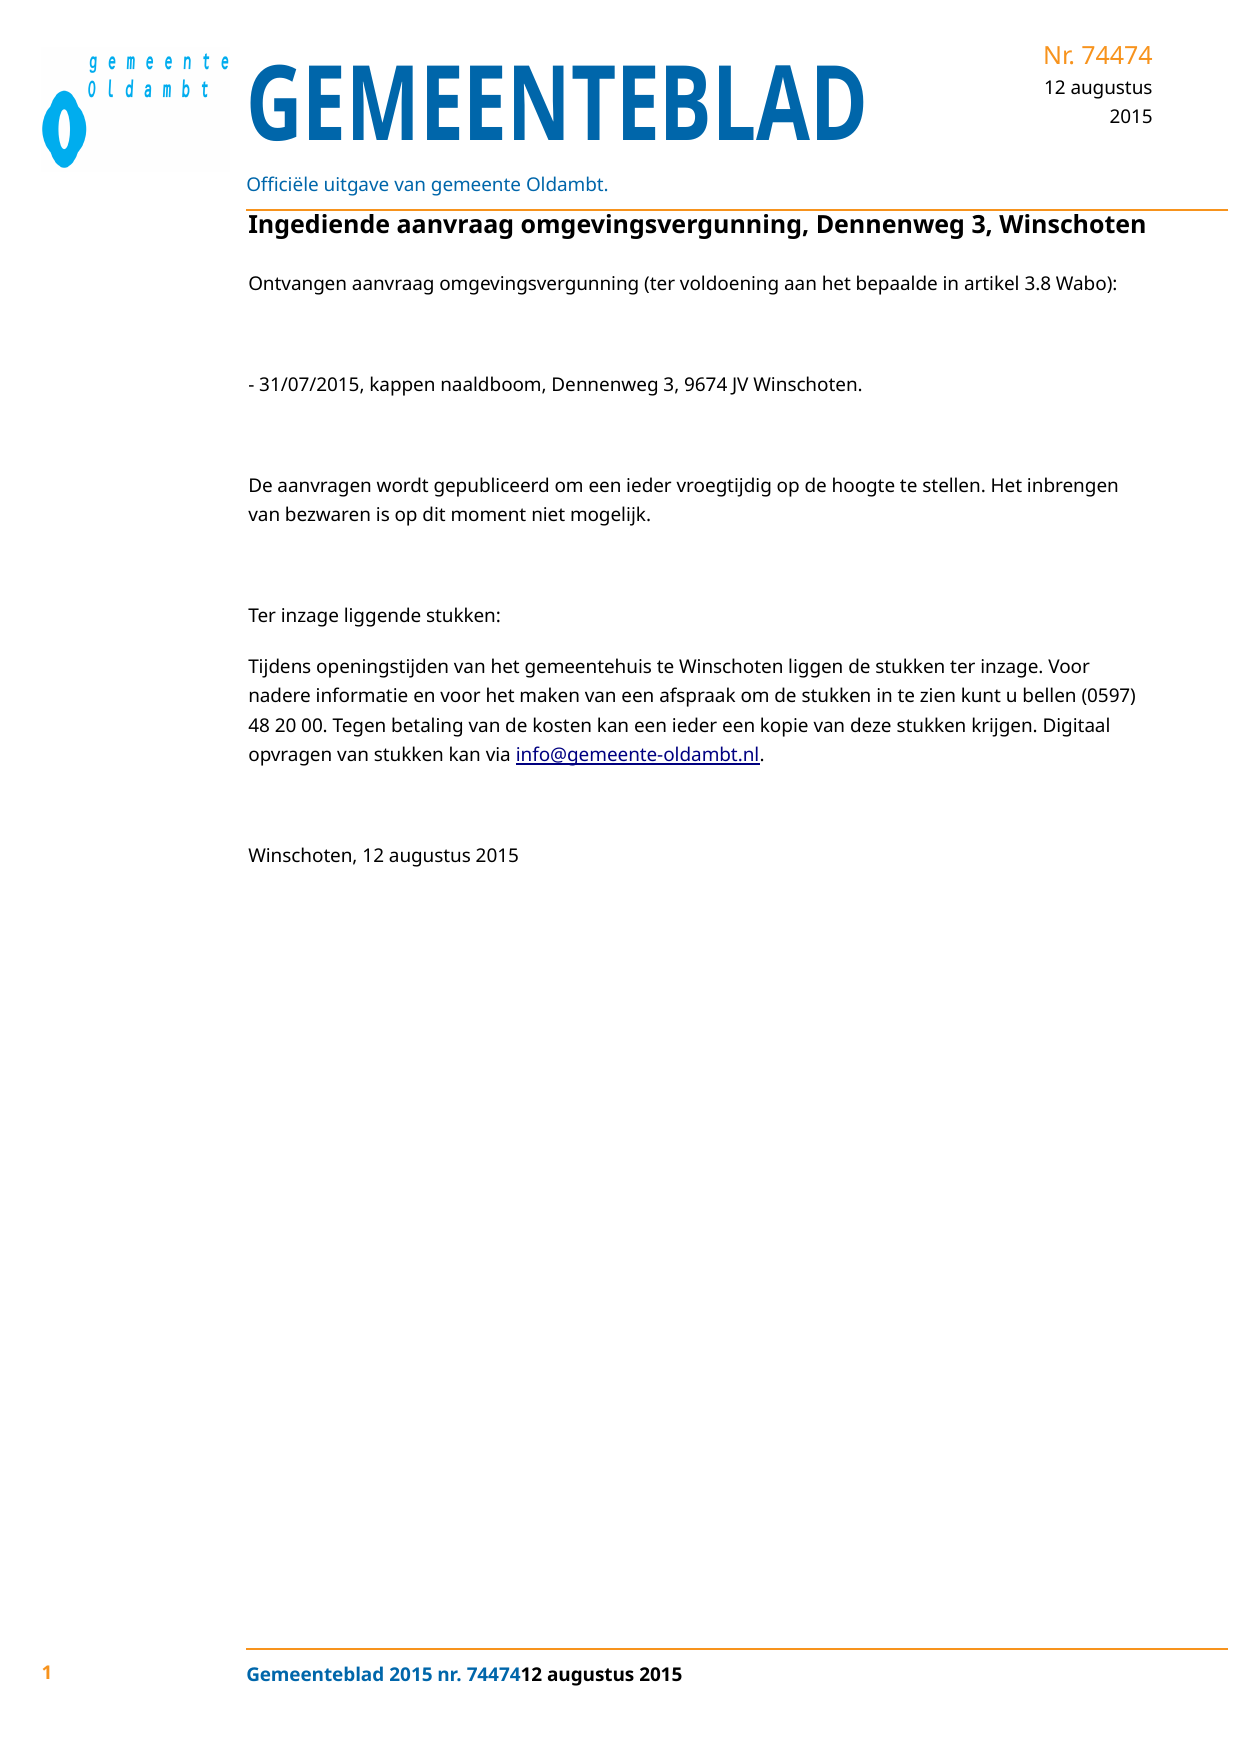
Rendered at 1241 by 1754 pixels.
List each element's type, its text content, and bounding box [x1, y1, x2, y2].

text Winschoten, 12 augustus 2015 [248, 842, 1152, 868]
text Ingediende aanvraag omgevingsvergunning, Dennenweg 3, Winschoten [248, 211, 1152, 241]
text Ter inzage liggende stukken: [248, 602, 1152, 628]
text Tijdens openingstijden van het gemeentehuis te Winschoten liggen de stukken ter inzage. Voor nadere informatie en voor het maken van een afspraak om de stukken in te zien kunt u bellen (0597) 48 20 00. Tegen betaling van de kosten kan een ieder een kopie van deze stukken krijgen. Digitaal opvragen van stukken kan via info@gemeente-oldambt.nl. [248, 653, 1152, 767]
text De aanvragen wordt gepubliceerd om een ieder vroegtijdig op de hoogte te stellen. Het inbrengen van bezwaren is op dit moment niet mogelijk. [248, 472, 1152, 527]
text Ontvangen aanvraag omgevingsvergunning (ter voldoening aan het bepaalde in artikel 3.8 Wabo): [248, 270, 1152, 296]
picture [41, 47, 231, 172]
text - 31/07/2015, kappen naaldboom, Dennenweg 3, 9674 JV Winschoten. [248, 371, 1152, 397]
